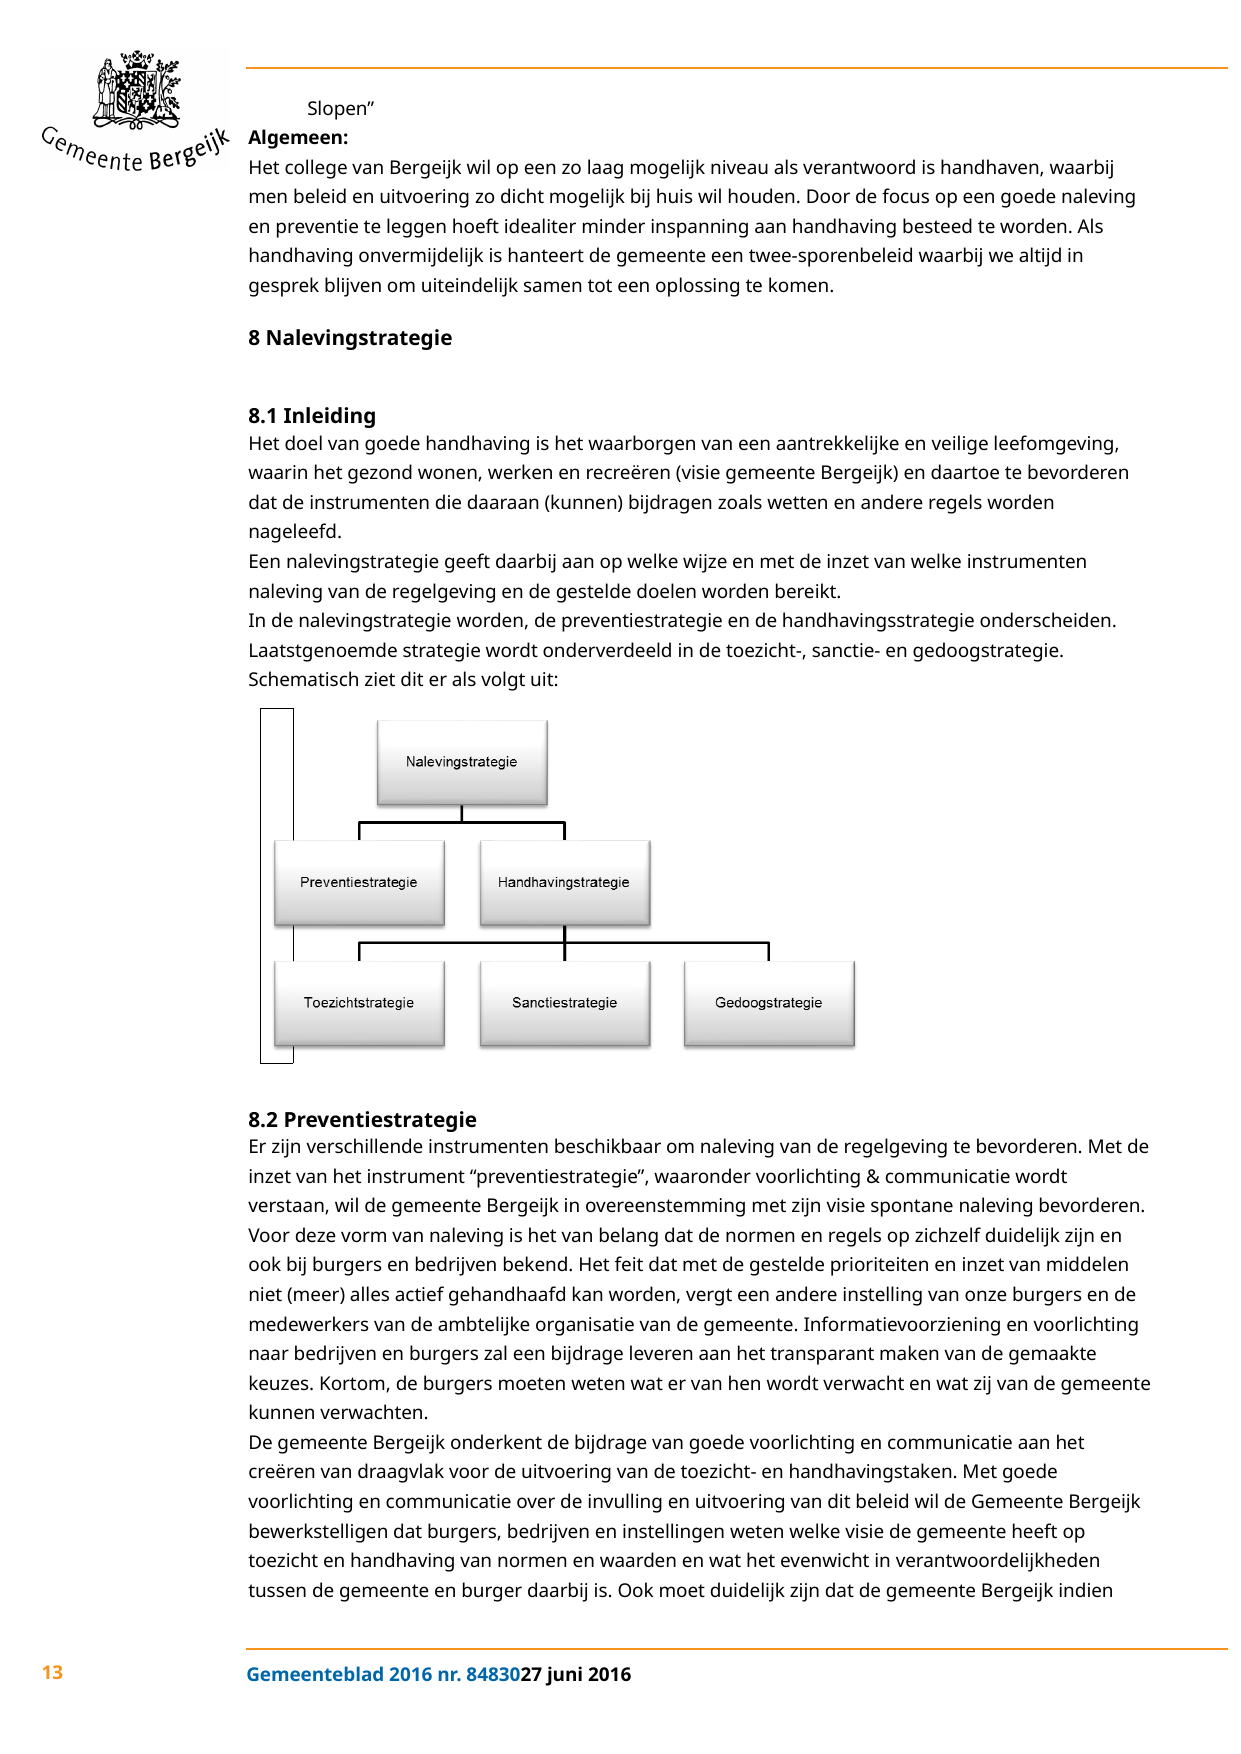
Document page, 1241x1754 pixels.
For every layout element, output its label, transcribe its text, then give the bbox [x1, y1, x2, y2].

text 8 Nalevingstrategie [248, 323, 1152, 351]
text Het college van Bergeijk wil op een zo laag mogelijk niveau als verantwoord is handhaven, waarbij men beleid en uitvoering zo dicht mogelijk bij huis wil houden. Door de focus op een goede naleving en preventie te leggen hoeft idealiter minder inspanning aan handhaving besteed te worden. Als handhaving onvermijdelijk is hanteert de gemeente een twee-sporenbeleid waarbij we altijd in gesprek blijven om uiteindelijk samen tot een oplossing te komen. [248, 154, 1152, 298]
text Er zijn verschillende instrumenten beschikbaar om naleving van de regelgeving te bevorderen. Met de inzet van het instrument “preventiestrategie”, waaronder voorlichting & communicatie wordt verstaan, wil de gemeente Bergeijk in overeenstemming met zijn visie spontane naleving bevorderen. Voor deze vorm van naleving is het van belang dat de normen en regels op zichzelf duidelijk zijn en ook bij burgers en bedrijven bekend. Het feit dat met de gestelde prioriteiten en inzet van middelen niet (meer) alles actief gehandhaafd kan worden, vergt een andere instelling van onze burgers en de medewerkers van de ambtelijke organisatie van de gemeente. Informatievoorziening en voorlichting naar bedrijven en burgers zal een bijdrage leveren aan het transparant maken van de gemaakte keuzes. Kortom, de burgers moeten weten wat er van hen wordt verwacht en wat zij van de gemeente kunnen verwachten. [248, 1133, 1152, 1425]
text Een nalevingstrategie geeft daarbij aan op welke wijze en met de inzet van welke instrumenten naleving van de regelgeving en de gestelde doelen worden bereikt. [248, 548, 1152, 604]
picture [41, 47, 231, 172]
text Schematisch ziet dit er als volgt uit: [248, 667, 1152, 692]
text De gemeente Bergeijk onderkent de bijdrage van goede voorlichting en communicatie aan het creëren van draagvlak voor de uitvoering van de toezicht- en handhavingstaken. Met goede voorlichting en communicatie over de invulling en uitvoering van dit beleid wil de Gemeente Bergeijk bewerkstelligen dat burgers, bedrijven en instellingen weten welke visie de gemeente heeft op toezicht en handhaving van normen en waarden en wat het evenwicht in verantwoordelijkheden tussen de gemeente en burger daarbij is. Ook moet duidelijk zijn dat de gemeente Bergeijk indien [248, 1429, 1152, 1603]
list Slopen” [248, 95, 1152, 121]
text In de nalevingstrategie worden, de preventiestrategie en de handhavingsstrategie onderscheiden. Laatstgenoemde strategie wordt onderverdeeld in de toezicht-, sanctie- en gedoogstrategie. [248, 607, 1152, 663]
text 8.2 Preventiestrategie [248, 1105, 1152, 1133]
text Algemeen: [248, 124, 1152, 150]
text Het doel van goede handhaving is het waarborgen van een aantrekkelijke en veilige leefomgeving, waarin het gezond wonen, werken en recreëren (visie gemeente Bergeijk) en daartoe te bevorderen dat de instrumenten die daaraan (kunnen) bijdragen zoals wetten en andere regels worden nageleefd. [248, 430, 1152, 544]
picture [268, 717, 860, 1054]
text 8.1 Inleiding [248, 402, 1152, 430]
